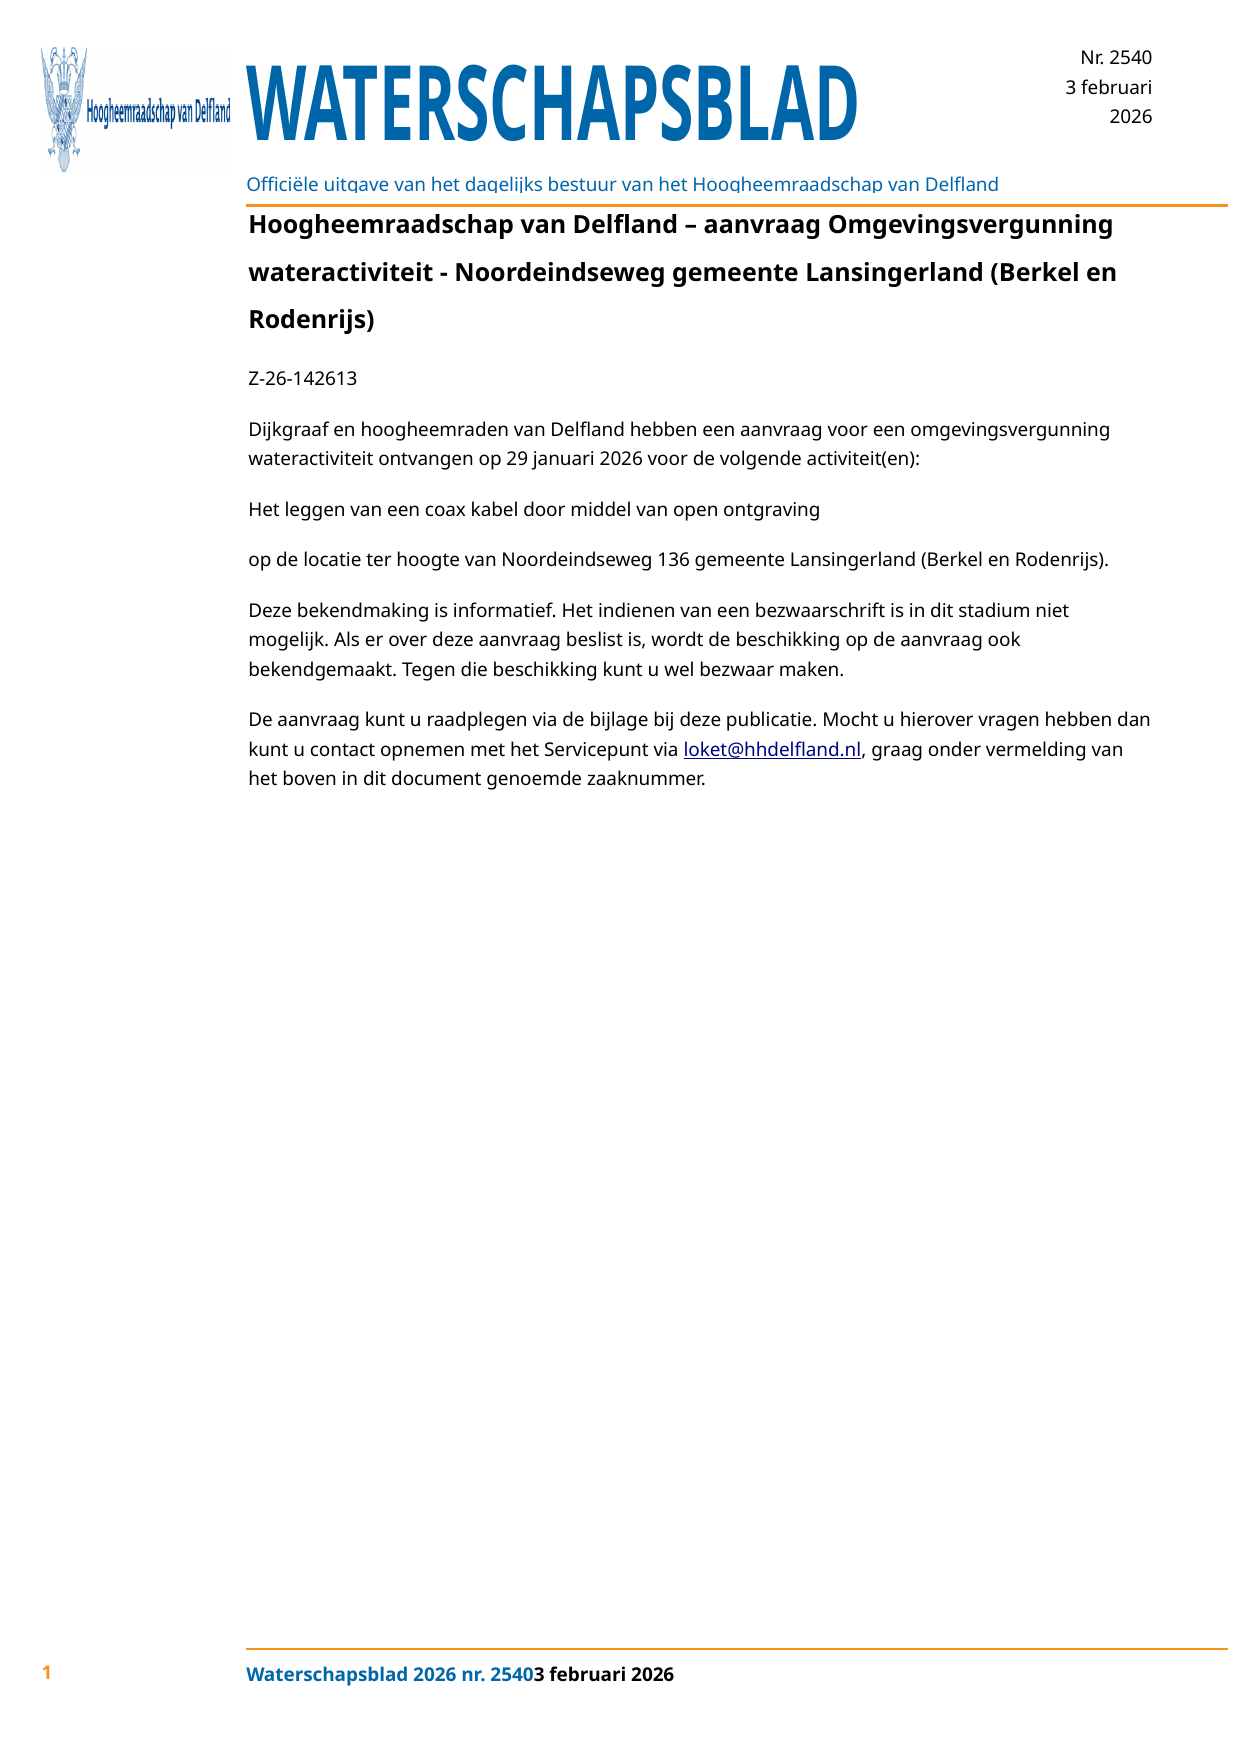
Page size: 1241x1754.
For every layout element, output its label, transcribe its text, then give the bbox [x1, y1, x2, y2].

text op de locatie ter hoogte van Noordeindseweg 136 gemeente Lansingerland (Berkel en Rodenrijs). [248, 546, 1152, 572]
text Deze bekendmaking is informatief. Het indienen van een bezwaarschrift is in dit stadium niet mogelijk. Als er over deze aanvraag beslist is, wordt de beschikking op de aanvraag ook bekendgemaakt. Tegen die beschikking kunt u wel bezwaar maken. [248, 597, 1152, 682]
picture [41, 47, 231, 172]
text Dijkgraaf en hoogheemraden van Delfland hebben een aanvraag voor een omgevingsvergunning wateractiviteit ontvangen op 29 januari 2026 voor de volgende activiteit(en): [248, 416, 1152, 471]
text Hoogheemraadschap van Delfland – aanvraag Omgevingsvergunning wateractiviteit - Noordeindseweg gemeente Lansingerland (Berkel en Rodenrijs) [248, 207, 1152, 336]
text Het leggen van een coax kabel door middel van open ontgraving [248, 496, 1152, 522]
text Z-26-142613 [248, 366, 1152, 391]
text De aanvraag kunt u raadplegen via de bijlage bij deze publicatie. Mocht u hierover vragen hebben dan kunt u contact opnemen met het Servicepunt via loket@hhdelfland.nl, graag onder vermelding van het boven in dit document genoemde zaaknummer. [248, 706, 1152, 791]
